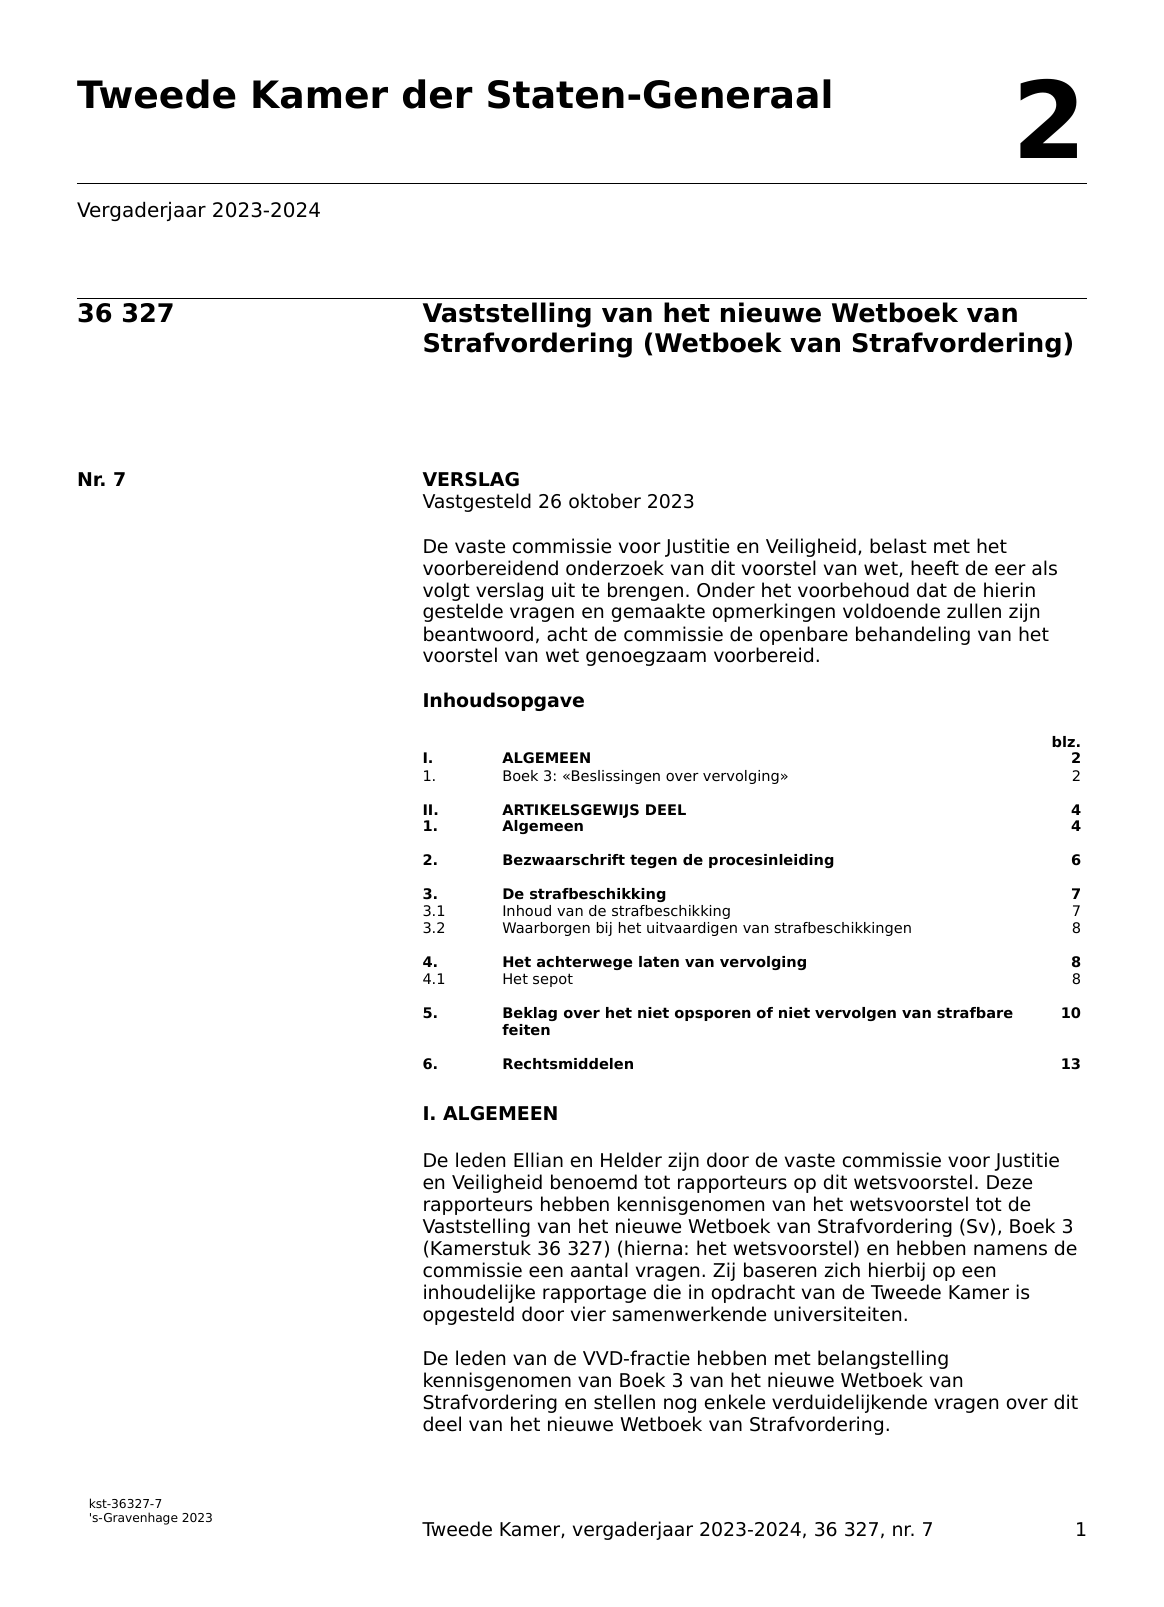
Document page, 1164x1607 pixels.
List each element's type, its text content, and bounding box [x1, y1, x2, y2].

table_cell 2 [1028, 768, 1087, 784]
table_cell [1028, 988, 1087, 1005]
table_cell 8 [1028, 971, 1087, 988]
table_cell [496, 835, 1028, 852]
table_cell [422, 784, 496, 801]
table_header blz. [1028, 734, 1087, 750]
text De vaste commissie voor Justitie en Veiligheid, belast met het voorbereidend onderzoek van dit voorstel van wet, heeft de eer als volgt verslag uit te brengen. Onder het voorbehoud dat de hierin gestelde vragen en gemaakte opmerkingen voldoende zullen zijn beantwoord, acht de commissie de openbare behandeling van het voorstel van wet genoegzaam voorbereid. [422, 536, 1087, 667]
table_cell 4 [1028, 818, 1087, 835]
table_cell 6. [422, 1056, 496, 1073]
table_cell Het sepot [496, 971, 1028, 988]
table_cell 1. [422, 818, 496, 835]
table_cell [422, 937, 496, 954]
text 's-Gravenhage 2023 [88, 1511, 323, 1525]
table_cell 2 [1028, 750, 1087, 767]
table_cell [422, 1039, 496, 1056]
table_cell Inhoud van de strafbeschikking [496, 903, 1028, 920]
table_cell 7 [1028, 903, 1087, 920]
table_cell 2. [422, 852, 496, 869]
text Vastgesteld 26 oktober 2023 [422, 491, 1087, 513]
table_cell 4 [1028, 801, 1087, 818]
subtitle Nr. 7 VERSLAG [77, 469, 1087, 491]
table_cell 3.1 [422, 903, 496, 920]
table_header [422, 734, 496, 750]
table_header [496, 734, 1028, 750]
subtitle Inhoudsopgave [422, 689, 1087, 712]
table_cell 10 [1028, 1005, 1087, 1039]
table_cell 4.1 [422, 971, 496, 988]
table_cell II. [422, 801, 496, 818]
table_cell 5. [422, 1005, 496, 1039]
table_cell Beklag over het niet opsporen of niet vervolgen van strafbare feiten [496, 1005, 1028, 1039]
subtitle I. ALGEMEEN [422, 1103, 1087, 1125]
text De leden Ellian en Helder zijn door de vaste commissie voor Justitie en Veiligheid benoemd tot rapporteurs op dit wetsvoorstel. Deze rapporteurs hebben kennisgenomen van het wetsvoorstel tot de Vaststelling van het nieuwe Wetboek van Strafvordering (Sv), Boek 3 (Kamerstuk 36 327) (hierna: het wetsvoorstel) en hebben namens de commissie een aantal vragen. Zij baseren zich hierbij op een inhoudelijke rapportage die in opdracht van de Tweede Kamer is opgesteld door vier samenwerkende universiteiten. [422, 1150, 1087, 1326]
text De leden van de VVD-fractie hebben met belangstelling kennisgenomen van Boek 3 van het nieuwe Wetboek van Strafvordering en stellen nog enkele verduidelijkende vragen over dit deel van het nieuwe Wetboek van Strafvordering. [422, 1348, 1087, 1436]
table_cell [1028, 869, 1087, 886]
table_cell [1028, 835, 1087, 852]
table_cell [496, 988, 1028, 1005]
table_cell 8 [1028, 954, 1087, 971]
table_cell [496, 784, 1028, 801]
table_cell [496, 869, 1028, 886]
table_cell Vergaderjaar 2023-2024 [77, 184, 1087, 298]
table_cell I. [422, 750, 496, 767]
table_cell [496, 1039, 1028, 1056]
table_cell 7 [1028, 886, 1087, 903]
table_cell [422, 988, 496, 1005]
table_cell [422, 835, 496, 852]
table_cell 8 [1028, 920, 1087, 937]
subtitle 36 327 Vaststelling van het nieuwe Wetboek van Strafvordering (Wetboek van Strafvordering) [77, 299, 1087, 358]
table_cell [1028, 937, 1087, 954]
table_cell 1. [422, 768, 496, 784]
text kst-36327-7 [88, 1497, 323, 1511]
table_cell 4. [422, 954, 496, 971]
table_cell [1028, 784, 1087, 801]
table_cell 3. [422, 886, 496, 903]
table_cell Rechtsmiddelen [496, 1056, 1028, 1073]
table_cell 3.2 [422, 920, 496, 937]
table_cell ARTIKELSGEWIJS DEEL [496, 801, 1028, 818]
table_cell 6 [1028, 852, 1087, 869]
table_cell 13 [1028, 1056, 1087, 1073]
table_header Tweede Kamer der Staten-Generaal [77, 59, 886, 183]
table_cell ALGEMEEN [496, 750, 1028, 767]
table_cell [496, 937, 1028, 954]
table_cell Boek 3: «Beslissingen over vervolging» [496, 768, 1028, 784]
table_cell [422, 869, 496, 886]
table_cell Waarborgen bij het uitvaardigen van strafbeschikkingen [496, 920, 1028, 937]
table_cell Het achterwege laten van vervolging [496, 954, 1028, 971]
table_cell Bezwaarschrift tegen de procesinleiding [496, 852, 1028, 869]
table_cell [1028, 1039, 1087, 1056]
table_cell De strafbeschikking [496, 886, 1028, 903]
table_header 2 [886, 59, 1087, 183]
table_cell Algemeen [496, 818, 1028, 835]
